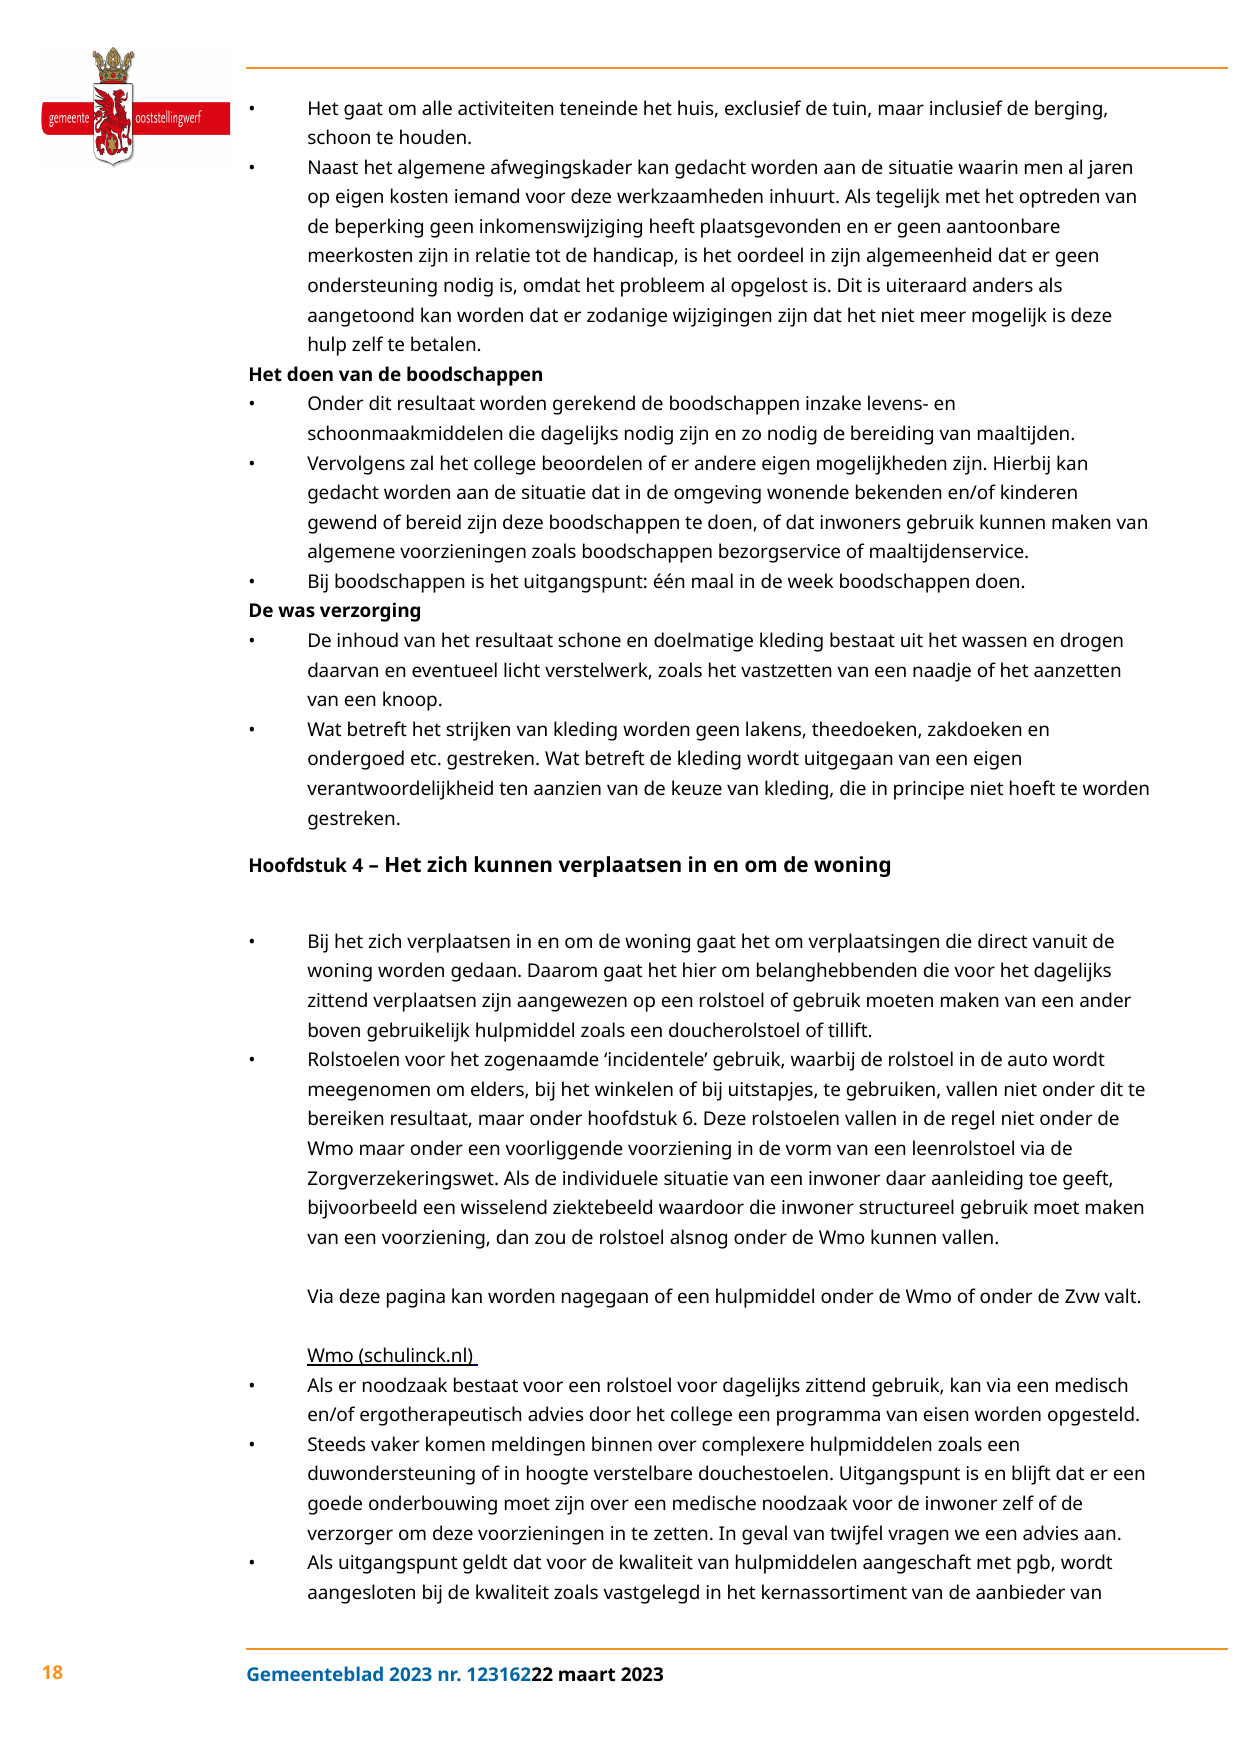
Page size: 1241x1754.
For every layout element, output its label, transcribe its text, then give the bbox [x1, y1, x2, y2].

list Als er noodzaak bestaat voor een rolstoel voor dagelijks zittend gebruik, kan via een medisch en/of ergotherapeutisch advies door het college een programma van eisen worden opgesteld. [248, 1372, 1152, 1427]
list Bij het zich verplaatsen in en om de woning gaat het om verplaatsingen die direct vanuit de woning worden gedaan. Daarom gaat het hier om belanghebbenden die voor het dagelijks zittend verplaatsen zijn aangewezen op een rolstoel of gebruik moeten maken van een ander boven gebruikelijk hulpmiddel zoals een doucherolstoel of tillift. [248, 928, 1152, 1043]
list Onder dit resultaat worden gerekend de boodschappen inzake levens- en schoonmaakmiddelen die dagelijks nodig zijn en zo nodig de bereiding van maaltijden. [248, 391, 1152, 446]
list Wmo (schulinck.nl) [248, 1342, 1152, 1368]
list Als uitgangspunt geldt dat voor de kwaliteit van hulpmiddelen aangeschaft met pgb, wordt aangesloten bij de kwaliteit zoals vastgelegd in het kernassortiment van de aanbieder van [248, 1549, 1152, 1605]
picture [41, 47, 231, 172]
list Het gaat om alle activiteiten teneinde het huis, exclusief de tuin, maar inclusief de berging, schoon te houden. [248, 95, 1152, 150]
text Het doen van de boodschappen [248, 361, 1152, 387]
list Steeds vaker komen meldingen binnen over complexere hulpmiddelen zoals een duwondersteuning of in hoogte verstelbare douchestoelen. Uitgangspunt is en blijft dat er een goede onderbouwing moet zijn over een medische noodzaak voor de inwoner zelf of de verzorger om deze voorzieningen in te zetten. In geval van twijfel vragen we een advies aan. [248, 1431, 1152, 1546]
text De was verzorging [248, 598, 1152, 623]
list Vervolgens zal het college beoordelen of er andere eigen mogelijkheden zijn. Hierbij kan gedacht worden aan de situatie dat in de omgeving wonende bekenden en/of kinderen gewend of bereid zijn deze boodschappen te doen, of dat inwoners gebruik kunnen maken van algemene voorzieningen zoals boodschappen bezorgservice of maaltijdenservice. [248, 450, 1152, 564]
list Bij boodschappen is het uitgangspunt: één maal in de week boodschappen doen. [248, 568, 1152, 594]
list Via deze pagina kan worden nagegaan of een hulpmiddel onder de Wmo of onder de Zvw valt. [248, 1283, 1152, 1309]
list Rolstoelen voor het zogenaamde ‘incidentele’ gebruik, waarbij de rolstoel in de auto wordt meegenomen om elders, bij het winkelen of bij uitstapjes, te gebruiken, vallen niet onder dit te bereiken resultaat, maar onder hoofdstuk 6. Deze rolstoelen vallen in de regel niet onder de Wmo maar onder een voorliggende voorziening in de vorm van een leenrolstoel via de Zorgverzekeringswet. Als de individuele situatie van een inwoner daar aanleiding toe geeft, bijvoorbeeld een wisselend ziektebeeld waardoor die inwoner structureel gebruik moet maken van een voorziening, dan zou de rolstoel alsnog onder de Wmo kunnen vallen. [248, 1046, 1152, 1250]
list Wat betreft het strijken van kleding worden geen lakens, theedoeken, zakdoeken en ondergoed etc. gestreken. Wat betreft de kleding wordt uitgegaan van een eigen verantwoordelijkheid ten aanzien van de keuze van kleding, die in principe niet hoeft te worden gestreken. [248, 716, 1152, 831]
list De inhoud van het resultaat schone en doelmatige kleding bestaat uit het wassen en drogen daarvan en eventueel licht verstelwerk, zoals het vastzetten van een naadje of het aanzetten van een knoop. [248, 627, 1152, 712]
list Naast het algemene afwegingskader kan gedacht worden aan de situatie waarin men al jaren op eigen kosten iemand voor deze werkzaamheden inhuurt. Als tegelijk met het optreden van de beperking geen inkomenswijziging heeft plaatsgevonden en er geen aantoonbare meerkosten zijn in relatie tot de handicap, is het oordeel in zijn algemeenheid dat er geen ondersteuning nodig is, omdat het probleem al opgelost is. Dit is uiteraard anders als aangetoond kan worden dat er zodanige wijzigingen zijn dat het niet meer mogelijk is deze hulp zelf te betalen. [248, 154, 1152, 357]
text Hoofdstuk 4 – Het zich kunnen verplaatsen in en om de woning [248, 850, 1152, 879]
